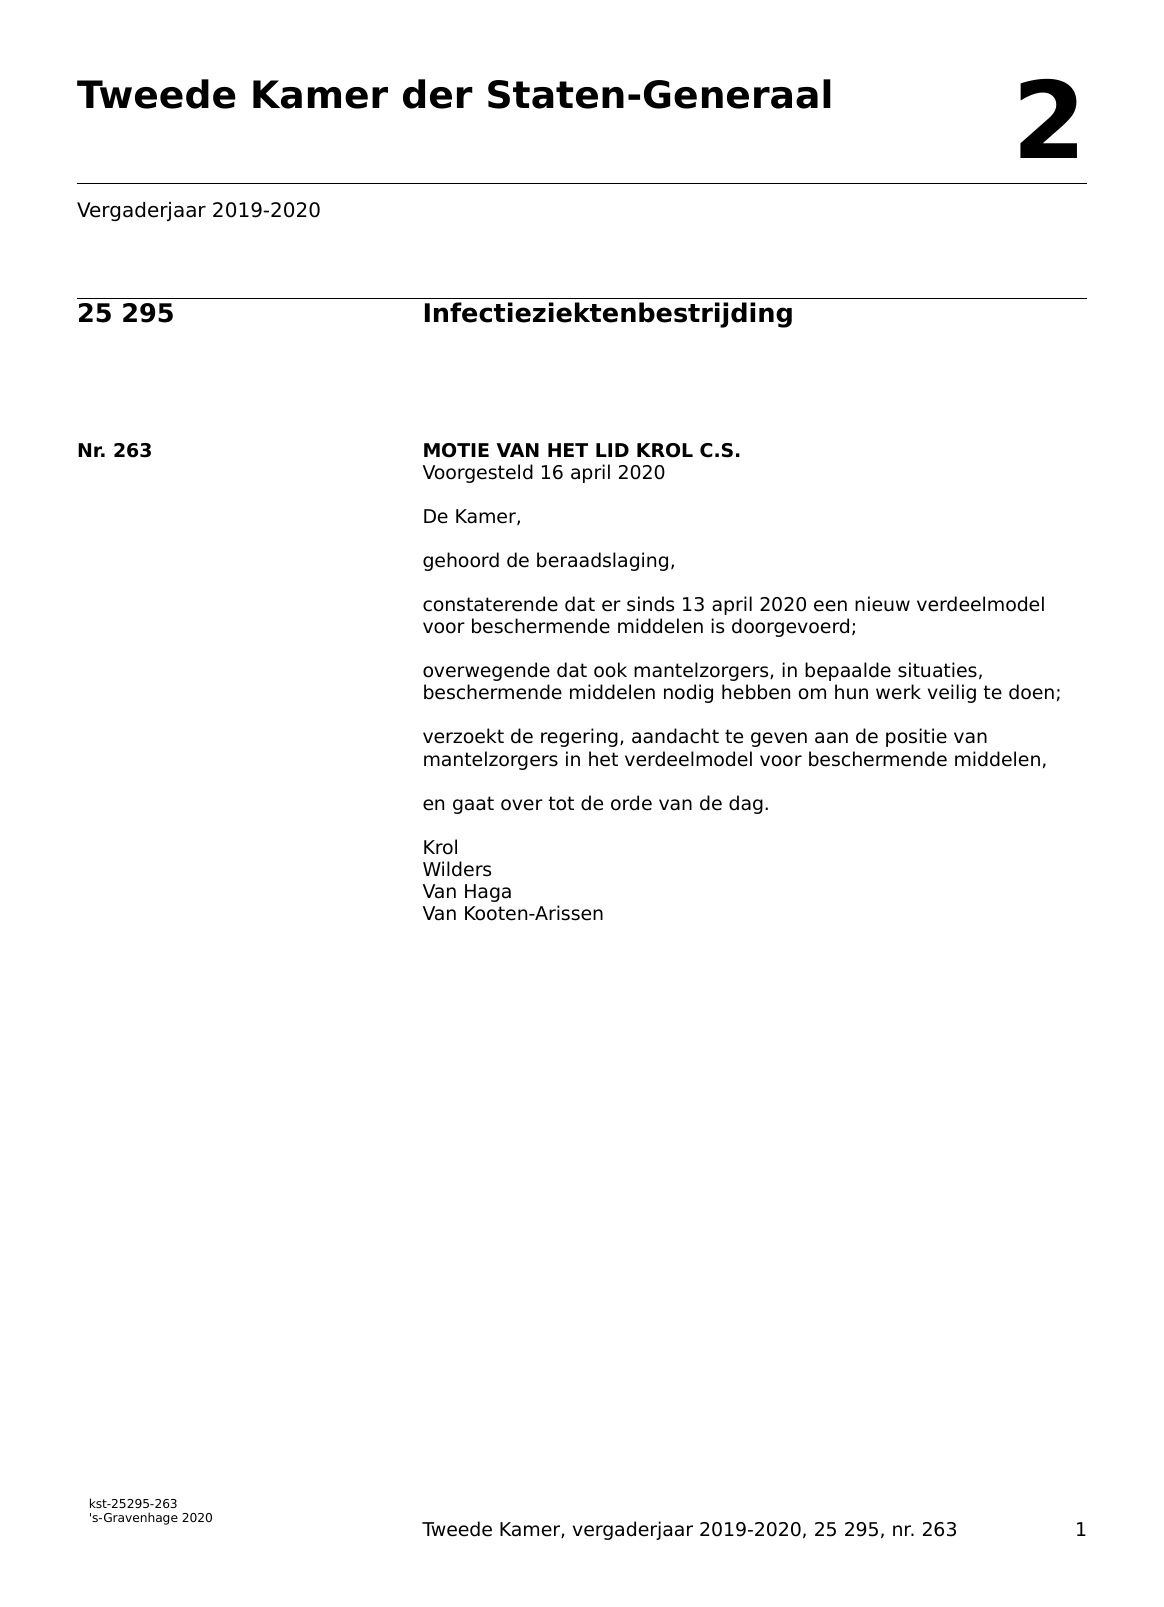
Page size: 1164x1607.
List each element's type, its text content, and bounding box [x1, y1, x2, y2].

text 's-Gravenhage 2020 [88, 1511, 323, 1525]
text Van Haga [422, 881, 1087, 903]
text constaterende dat er sinds 13 april 2020 een nieuw verdeelmodel voor beschermende middelen is doorgevoerd; [422, 594, 1087, 638]
text en gaat over tot de orde van de dag. [422, 793, 1087, 814]
table_cell Vergaderjaar 2019-2020 [77, 184, 1087, 298]
text Krol [422, 837, 1087, 859]
text De Kamer, [422, 506, 1087, 528]
text verzoekt de regering, aandacht te geven aan de positie van mantelzorgers in het verdeelmodel voor beschermende middelen, [422, 726, 1087, 770]
text overwegende dat ook mantelzorgers, in bepaalde situaties, beschermende middelen nodig hebben om hun werk veilig te doen; [422, 660, 1087, 704]
text Van Kooten-Arissen [422, 903, 1087, 925]
table_header 2 [886, 59, 1087, 183]
text kst-25295-263 [88, 1497, 323, 1511]
table_header Tweede Kamer der Staten-Generaal [77, 59, 886, 183]
text Voorgesteld 16 april 2020 [422, 462, 1087, 484]
text gehoord de beraadslaging, [422, 550, 1087, 572]
subtitle 25 295 Infectieziektenbestrijding [77, 299, 1087, 329]
subtitle Nr. 263 MOTIE VAN HET LID KROL C.S. [77, 440, 1087, 462]
text Wilders [422, 859, 1087, 881]
